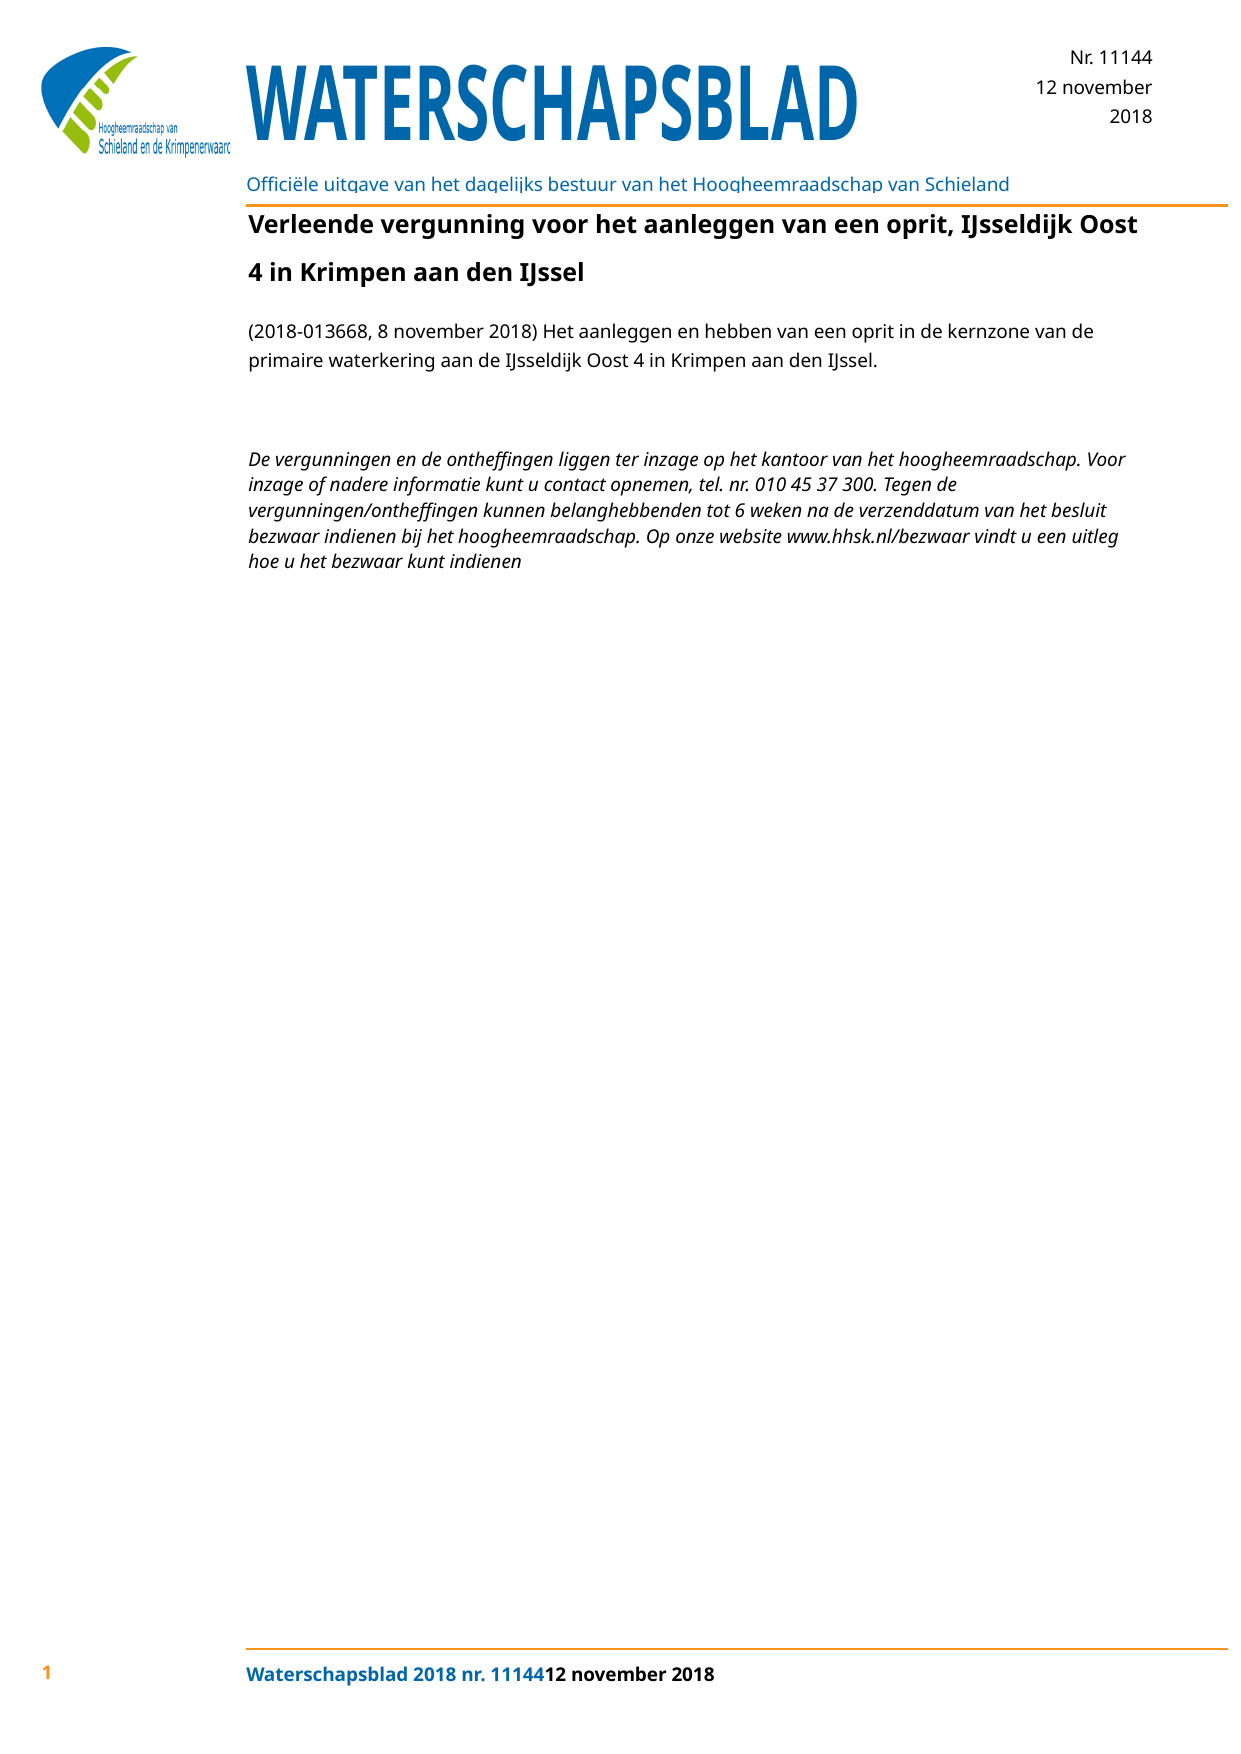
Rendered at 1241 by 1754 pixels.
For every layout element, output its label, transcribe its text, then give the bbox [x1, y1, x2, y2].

picture [41, 47, 231, 172]
text Verleende vergunning voor het aanleggen van een oprit, IJsseldijk Oost 4 in Krimpen aan den IJssel [248, 207, 1152, 288]
text De vergunningen en de ontheffingen liggen ter inzage op het kantoor van het hoogheemraadschap. Voor inzage of nadere informatie kunt u contact opnemen, tel. nr. 010 45 37 300. Tegen de vergunningen/ontheffingen kunnen belanghebbenden tot 6 weken na de verzenddatum van het besluit bezwaar indienen bij het hoogheemraadschap. Op onze website www.hhsk.nl/bezwaar vindt u een uitleg hoe u het bezwaar kunt indienen [248, 446, 1152, 574]
text (2018-013668, 8 november 2018) Het aanleggen en hebben van een oprit in de kernzone van de primaire waterkering aan de IJsseldijk Oost 4 in Krimpen aan den IJssel. [248, 318, 1152, 373]
